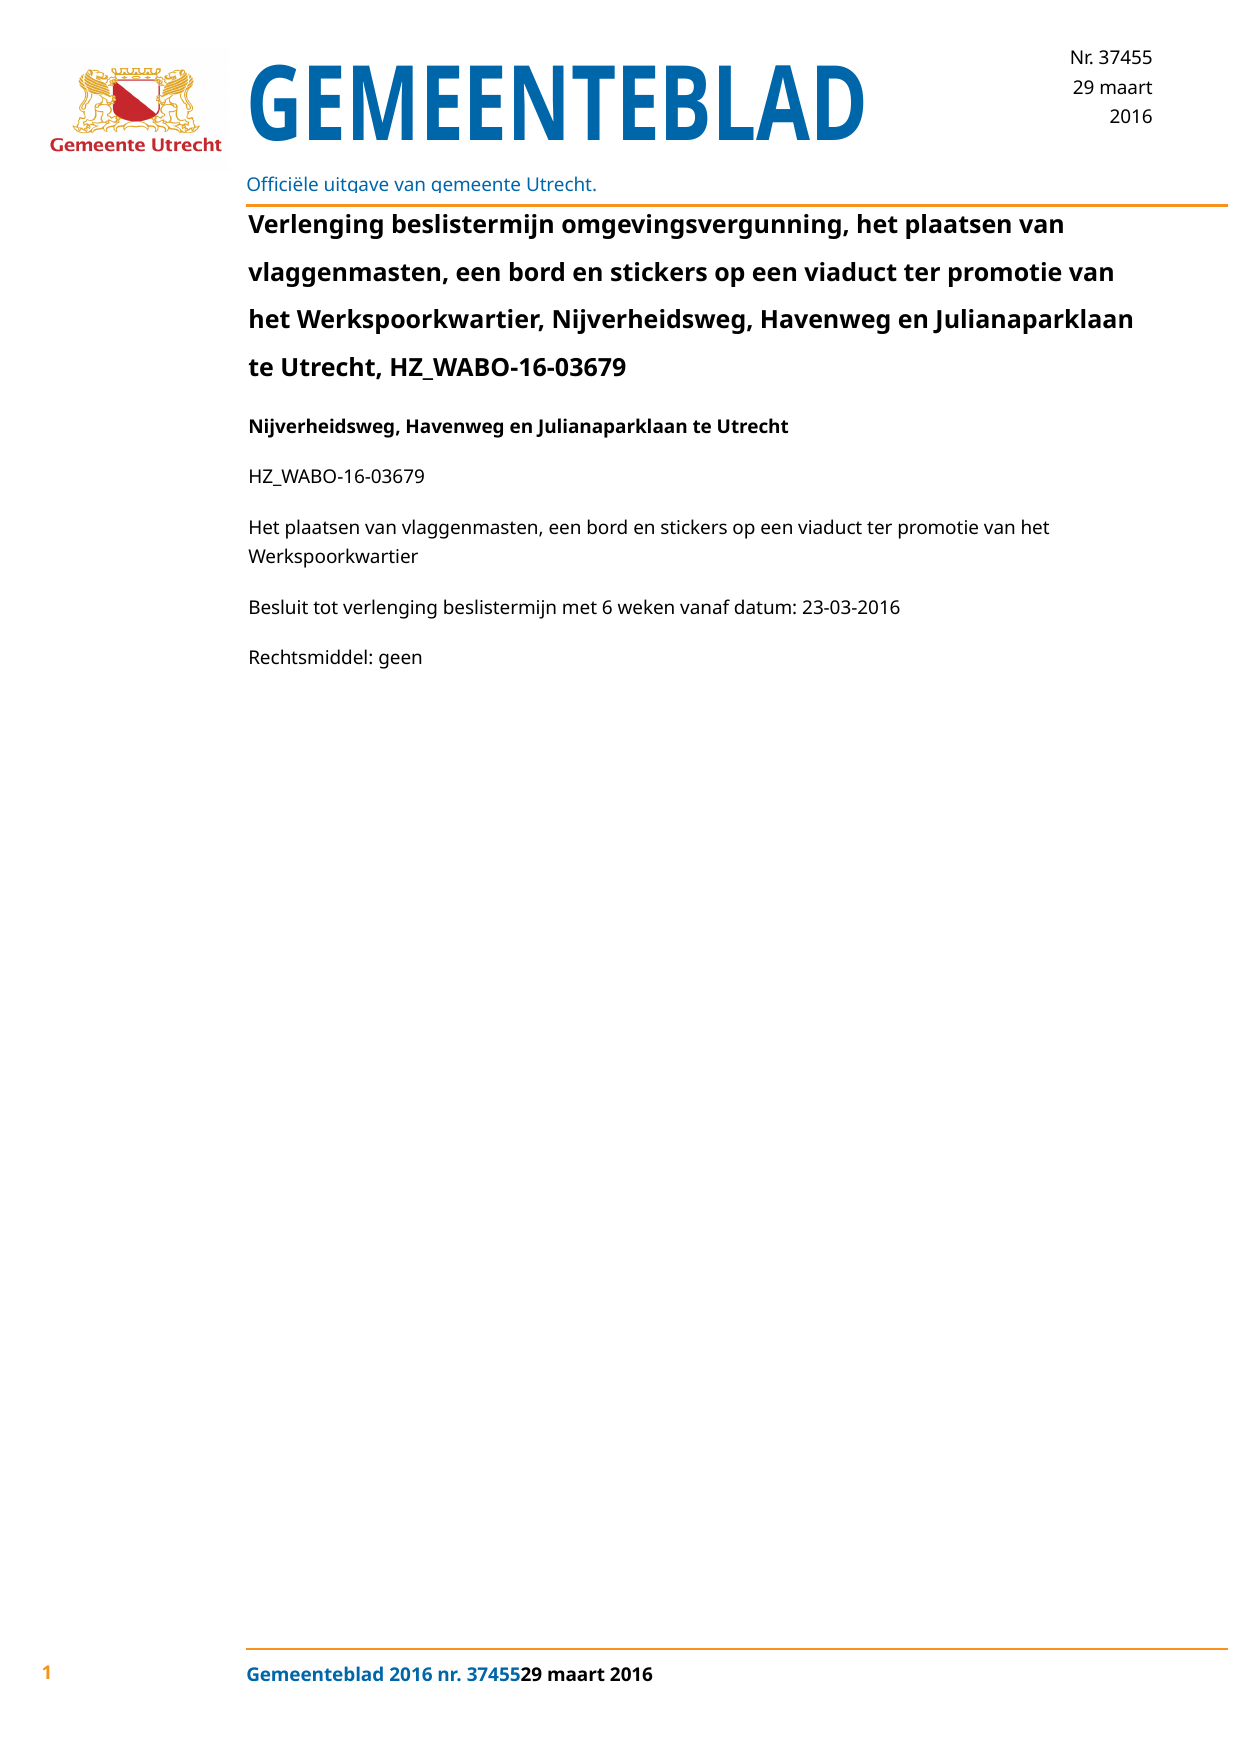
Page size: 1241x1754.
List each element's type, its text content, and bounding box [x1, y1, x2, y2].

text Besluit tot verlenging beslistermijn met 6 weken vanaf datum: 23-03-2016 [248, 594, 1152, 620]
text HZ_WABO-16-03679 [248, 463, 1152, 489]
text Verlenging beslistermijn omgevingsvergunning, het plaatsen van vlaggenmasten, een bord en stickers op een viaduct ter promotie van het Werkspoorkwartier, Nijverheidsweg, Havenweg en Julianaparklaan te Utrecht, HZ_WABO-16-03679 [248, 207, 1152, 384]
text Rechtsmiddel: geen [248, 644, 1152, 670]
text Het plaatsen van vlaggenmasten, een bord en stickers op een viaduct ter promotie van het Werkspoorkwartier [248, 514, 1152, 569]
picture [41, 47, 231, 172]
text Nijverheidsweg, Havenweg en Julianaparklaan te Utrecht [248, 413, 1152, 439]
